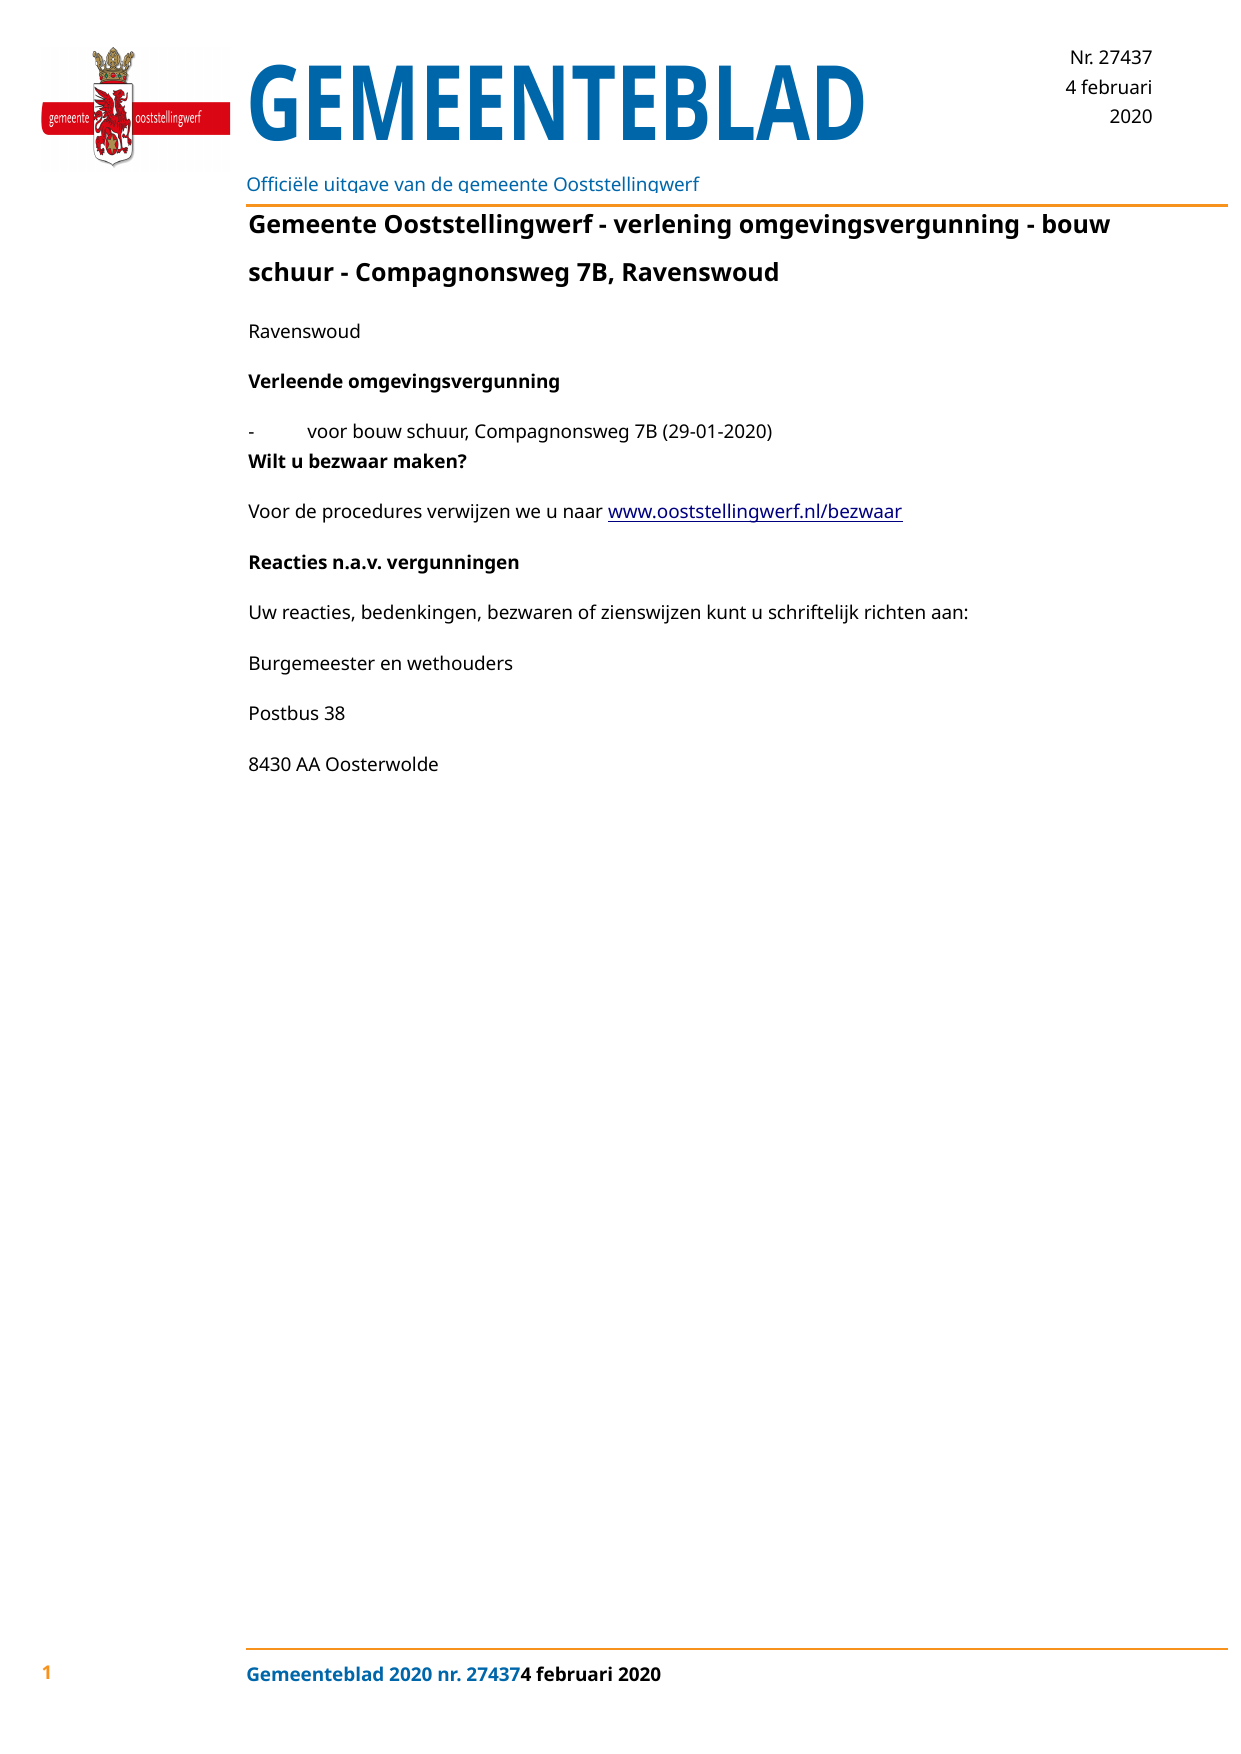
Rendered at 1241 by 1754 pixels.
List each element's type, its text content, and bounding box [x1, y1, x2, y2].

text 8430 AA Oosterwolde [248, 751, 1152, 777]
text Ravenswoud [248, 318, 1152, 344]
list voor bouw schuur, Compagnonsweg 7B (29-01-2020) [248, 419, 1152, 444]
text Postbus 38 [248, 700, 1152, 726]
text Uw reacties, bedenkingen, bezwaren of zienswijzen kunt u schriftelijk richten aan: [248, 599, 1152, 625]
text Voor de procedures verwijzen we u naar www.ooststellingwerf.nl/bezwaar [248, 499, 1152, 524]
picture [41, 47, 231, 172]
text Burgemeester en wethouders [248, 650, 1152, 676]
text Gemeente Ooststellingwerf - verlening omgevingsvergunning - bouw schuur - Compagnonsweg 7B, Ravenswoud [248, 207, 1152, 288]
text Verleende omgevingsvergunning [248, 368, 1152, 394]
text Wilt u bezwaar maken? [248, 448, 1152, 474]
text Reacties n.a.v. vergunningen [248, 549, 1152, 575]
